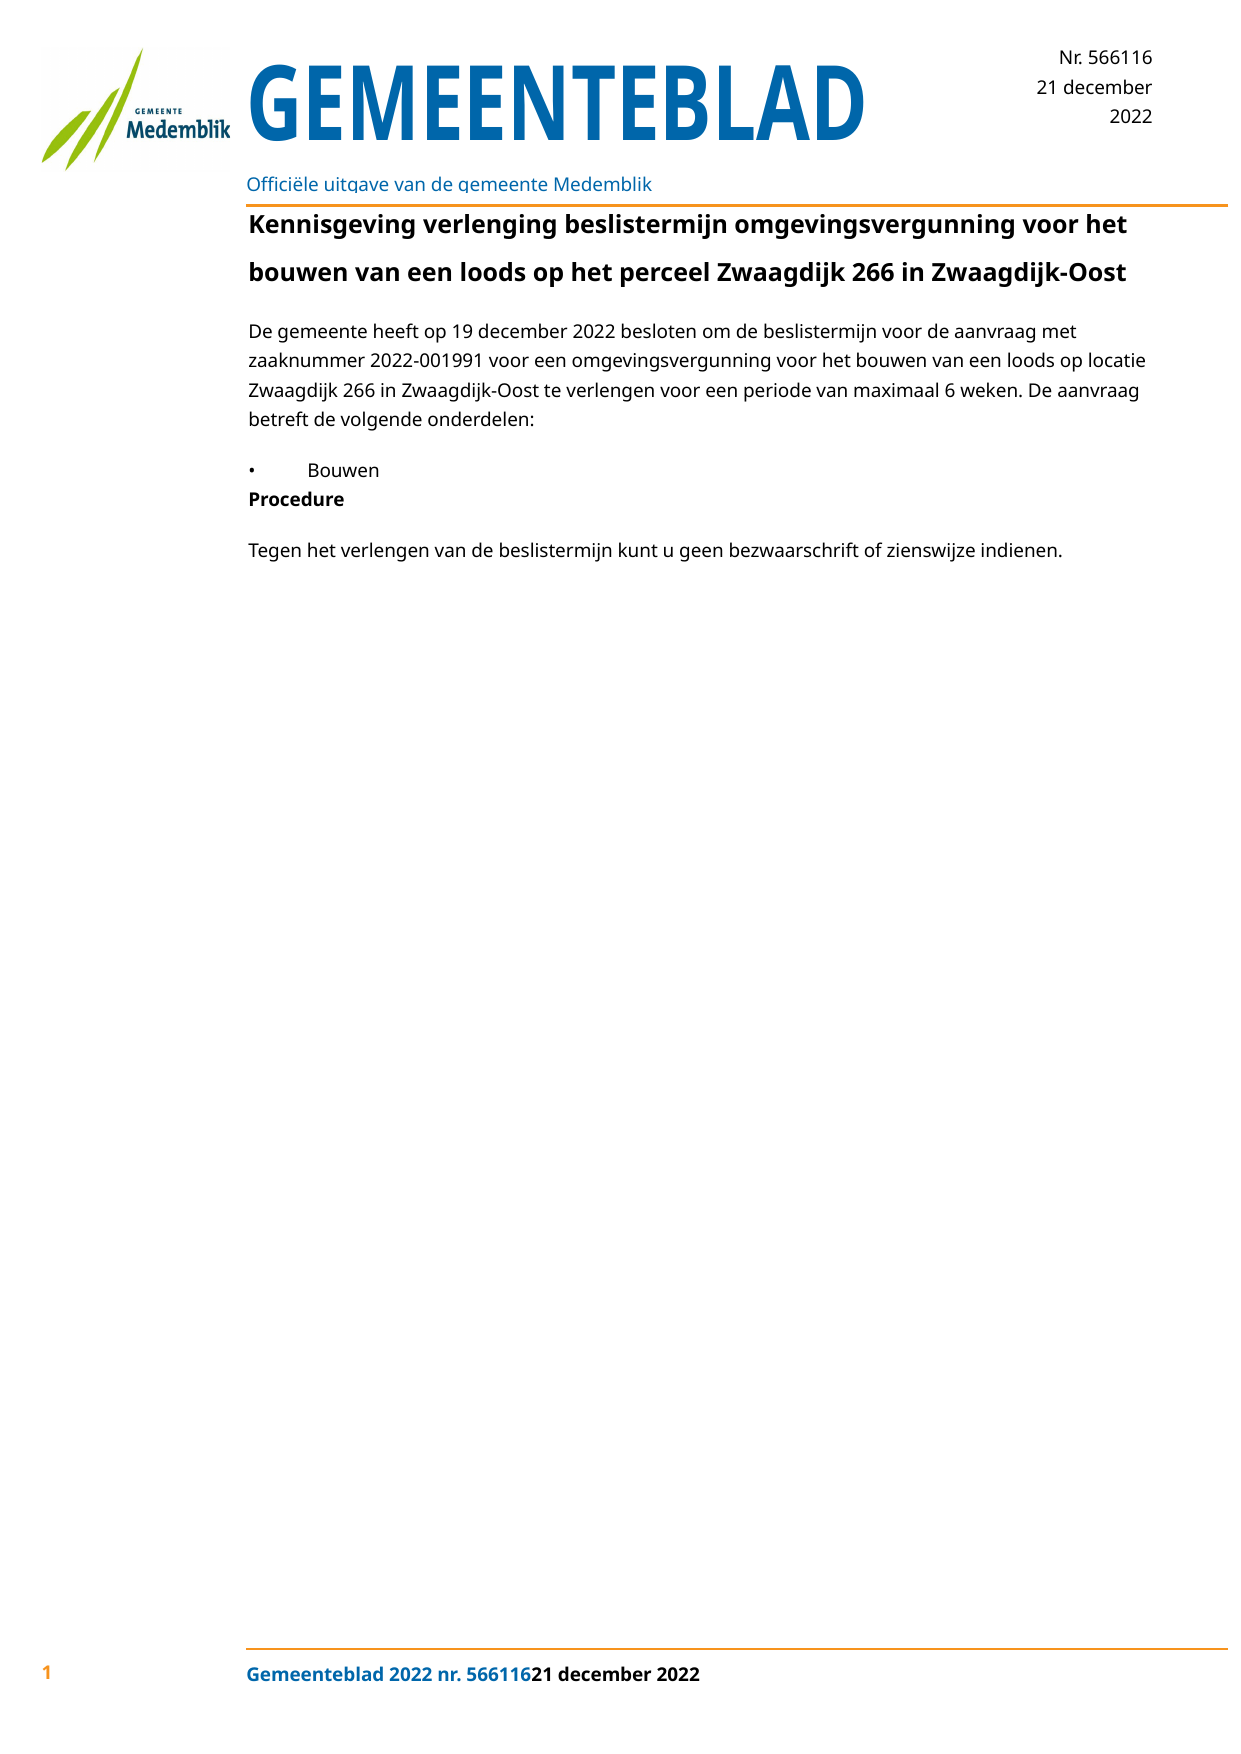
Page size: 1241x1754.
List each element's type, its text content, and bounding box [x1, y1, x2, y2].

picture [41, 47, 231, 172]
text De gemeente heeft op 19 december 2022 besloten om de beslistermijn voor de aanvraag met zaaknummer 2022-001991 voor een omgevingsvergunning voor het bouwen van een loods op locatie Zwaagdijk 266 in Zwaagdijk-Oost te verlengen voor een periode van maximaal 6 weken. De aanvraag betreft de volgende onderdelen: [248, 318, 1152, 432]
text Tegen het verlengen van de beslistermijn kunt u geen bezwaarschrift of zienswijze indienen. [248, 537, 1152, 563]
list Bouwen [248, 457, 1152, 483]
text Procedure [248, 487, 1152, 512]
text Kennisgeving verlenging beslistermijn omgevingsvergunning voor het bouwen van een loods op het perceel Zwaagdijk 266 in Zwaagdijk-Oost [248, 207, 1152, 288]
